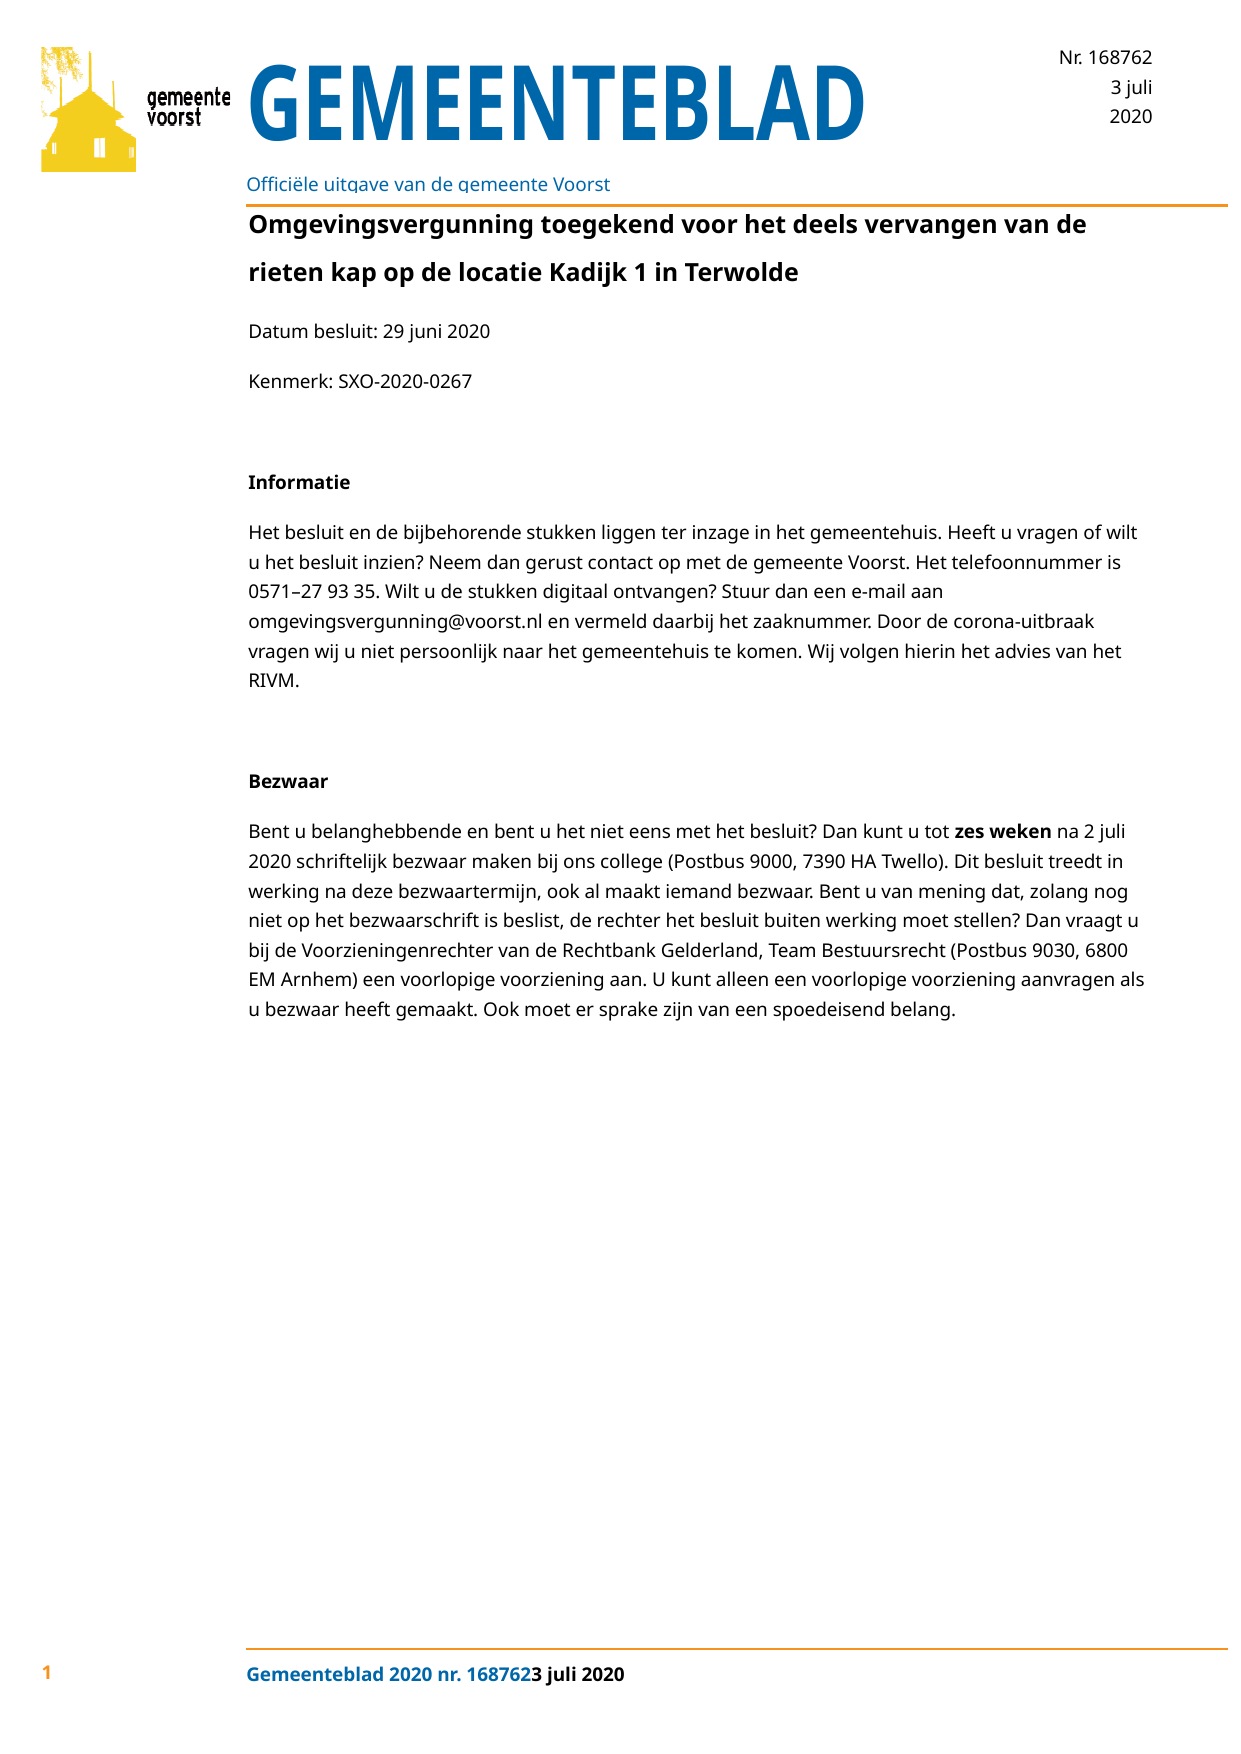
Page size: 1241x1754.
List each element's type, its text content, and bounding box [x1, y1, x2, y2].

picture [41, 47, 231, 172]
text Bent u belanghebbende en bent u het niet eens met het besluit? Dan kunt u tot zes weken na 2 juli 2020 schriftelijk bezwaar maken bij ons college (Postbus 9000, 7390 HA Twello). Dit besluit treedt in werking na deze bezwaartermijn, ook al maakt iemand bezwaar. Bent u van mening dat, zolang nog niet op het bezwaarschrift is beslist, de rechter het besluit buiten werking moet stellen? Dan vraagt u bij de Voorzieningenrechter van de Rechtbank Gelderland, Team Bestuursrecht (Postbus 9030, 6800 EM Arnhem) een voorlopige voorziening aan. U kunt alleen een voorlopige voorziening aanvragen als u bezwaar heeft gemaakt. Ook moet er sprake zijn van een spoedeisend belang. [248, 819, 1152, 1022]
text Datum besluit: 29 juni 2020 [248, 318, 1152, 344]
text Bezwaar [248, 768, 1152, 794]
text Het besluit en de bijbehorende stukken liggen ter inzage in het gemeentehuis. Heeft u vragen of wilt u het besluit inzien? Neem dan gerust contact op met de gemeente Voorst. Het telefoonnummer is 0571–27 93 35. Wilt u de stukken digitaal ontvangen? Stuur dan een e-mail aan omgevingsvergunning@voorst.nl en vermeld daarbij het zaaknummer. Door de corona-uitbraak vragen wij u niet persoonlijk naar het gemeentehuis te komen. Wij volgen hierin het advies van het RIVM. [248, 519, 1152, 693]
text Omgevingsvergunning toegekend voor het deels vervangen van de rieten kap op de locatie Kadijk 1 in Terwolde [248, 207, 1152, 288]
text Informatie [248, 469, 1152, 495]
text Kenmerk: SXO-2020-0267 [248, 368, 1152, 394]
